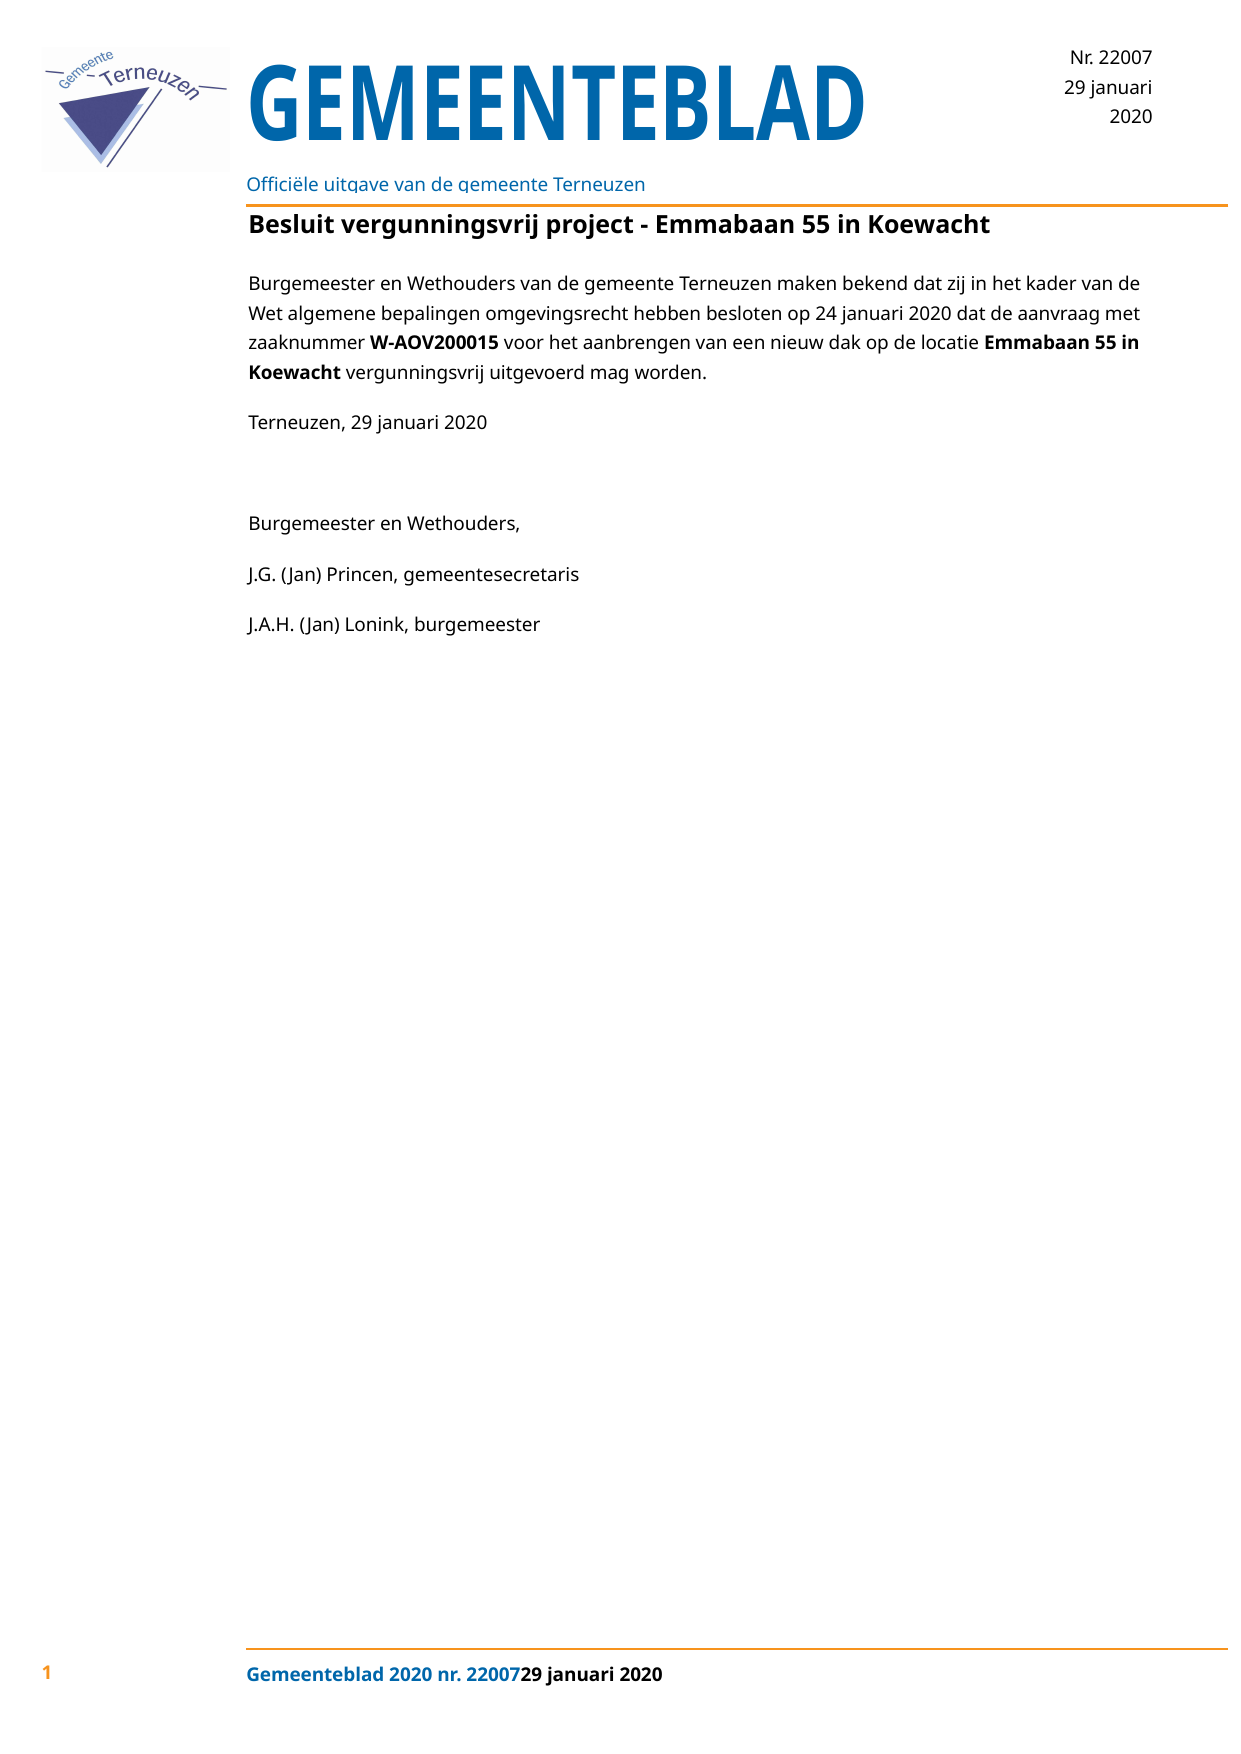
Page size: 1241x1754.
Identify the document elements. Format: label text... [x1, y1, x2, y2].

text Besluit vergunningsvrij project - Emmabaan 55 in Koewacht [248, 207, 1152, 241]
text Burgemeester en Wethouders, [248, 510, 1152, 536]
text J.A.H. (Jan) Lonink, burgemeester [248, 611, 1152, 637]
text Terneuzen, 29 januari 2020 [248, 409, 1152, 435]
picture [41, 47, 231, 172]
text J.G. (Jan) Princen, gemeentesecretaris [248, 561, 1152, 586]
text Burgemeester en Wethouders van de gemeente Terneuzen maken bekend dat zij in het kader van de Wet algemene bepalingen omgevingsrecht hebben besloten op 24 januari 2020 dat de aanvraag met zaaknummer W-AOV200015 voor het aanbrengen van een nieuw dak op de locatie Emmabaan 55 in Koewacht vergunningsvrij uitgevoerd mag worden. [248, 270, 1152, 385]
